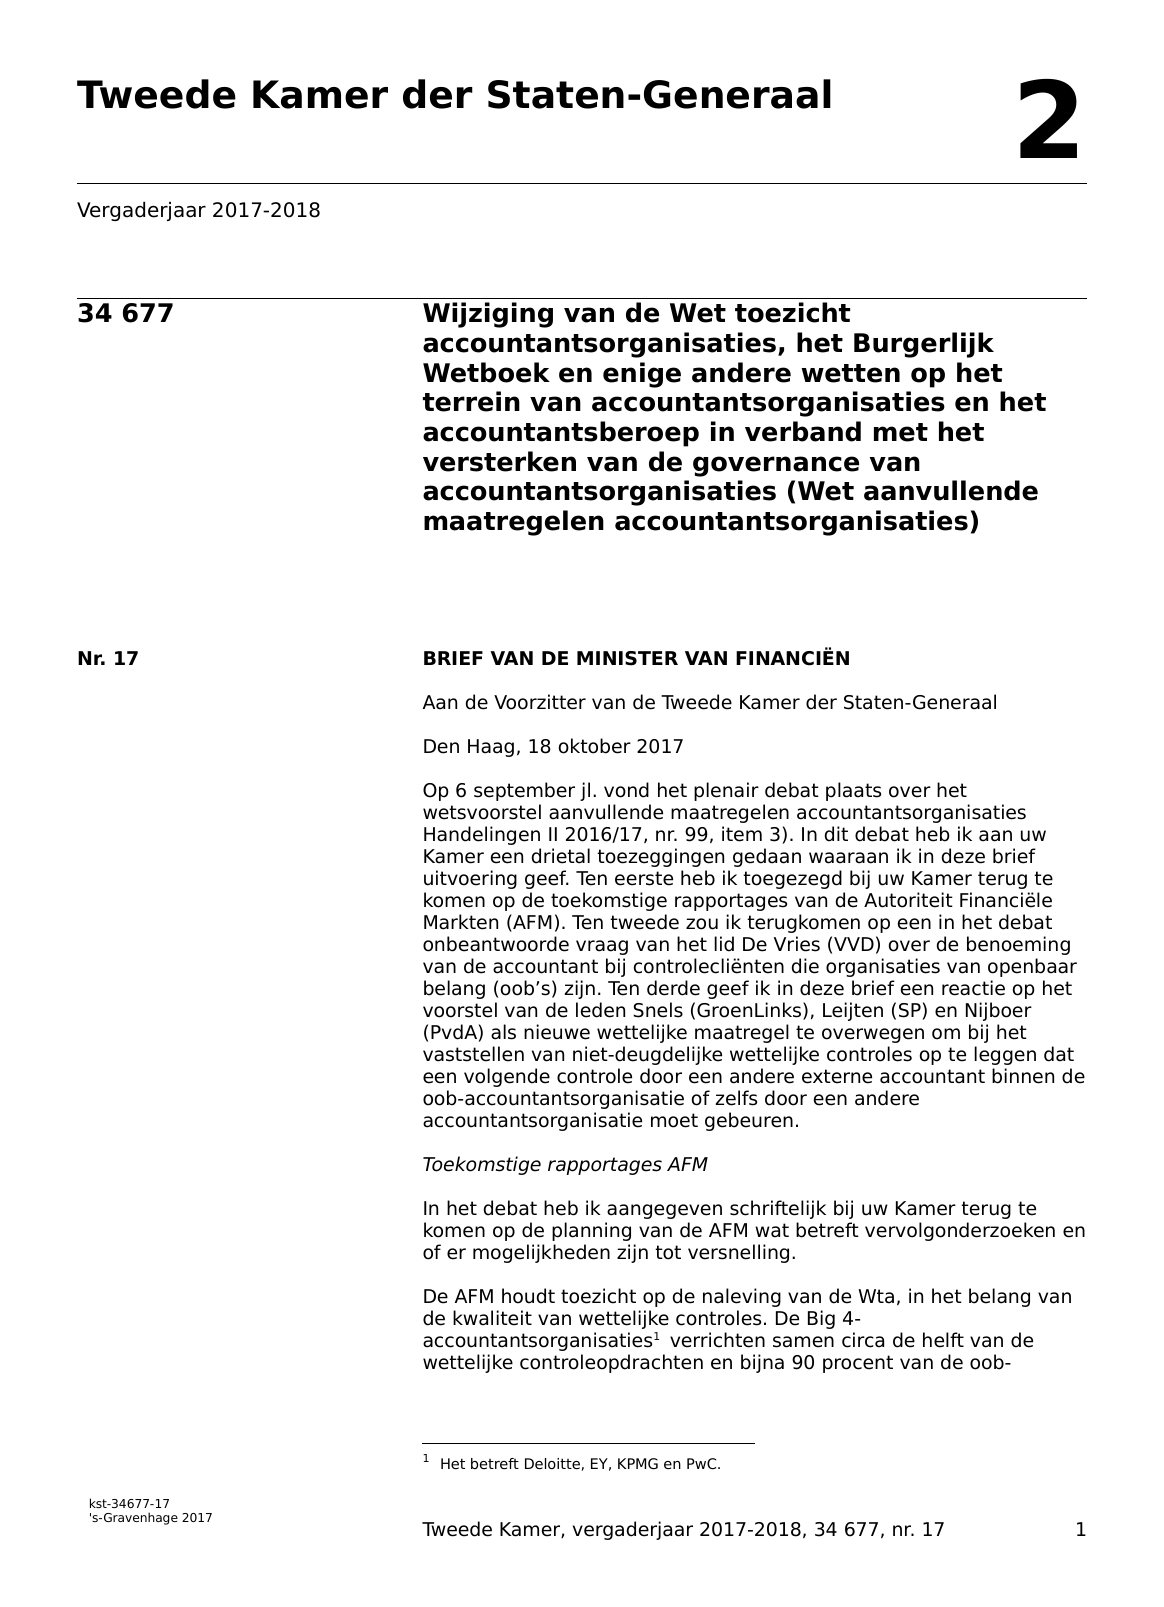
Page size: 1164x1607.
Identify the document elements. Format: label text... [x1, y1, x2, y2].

text 's-Gravenhage 2017 [88, 1511, 323, 1525]
text Het betreft Deloitte, EY, KPMG en PwC. [422, 1452, 1087, 1474]
text Op 6 september jl. vond het plenair debat plaats over het wetsvoorstel aanvullende maatregelen accountantsorganisaties Handelingen II 2016/17, nr. 99, item 3). In dit debat heb ik aan uw Kamer een drietal toezeggingen gedaan waaraan ik in deze brief uitvoering geef. Ten eerste heb ik toegezegd bij uw Kamer terug te komen op de toekomstige rapportages van de Autoriteit Financiële Markten (AFM). Ten tweede zou ik terugkomen op een in het debat onbeantwoorde vraag van het lid De Vries (VVD) over de benoeming van de accountant bij controlecliënten die organisaties van openbaar belang (oob’s) zijn. Ten derde geef ik in deze brief een reactie op het voorstel van de leden Snels (GroenLinks), Leijten (SP) en Nijboer (PvdA) als nieuwe wettelijke maatregel te overwegen om bij het vaststellen van niet-deugdelijke wettelijke controles op te leggen dat een volgende controle door een andere externe accountant binnen de oob-accountantsorganisatie of zelfs door een andere accountantsorganisatie moet gebeuren. [422, 780, 1087, 1132]
text kst-34677-17 [88, 1497, 323, 1511]
subtitle Toekomstige rapportages AFM [422, 1154, 1087, 1176]
table_cell Vergaderjaar 2017-2018 [77, 184, 1087, 298]
text In het debat heb ik aangegeven schriftelijk bij uw Kamer terug te komen op de planning van de AFM wat betreft vervolgonderzoeken en of er mogelijkheden zijn tot versnelling. [422, 1198, 1087, 1264]
subtitle Nr. 17 BRIEF VAN DE MINISTER VAN FINANCIËN [77, 647, 1087, 669]
text Den Haag, 18 oktober 2017 [422, 736, 1087, 758]
text Aan de Voorzitter van de Tweede Kamer der Staten-Generaal [422, 692, 1087, 714]
text De AFM houdt toezicht op de naleving van de Wta, in het belang van de kwaliteit van wettelijke controles. De Big 4-accountantsorganisaties verrichten samen circa de helft van de wettelijke controleopdrachten en bijna 90 procent van de oob- [422, 1286, 1087, 1374]
table_header Tweede Kamer der Staten-Generaal [77, 59, 886, 183]
subtitle 34 677 Wijziging van de Wet toezicht accountantsorganisaties, het Burgerlijk Wetboek en enige andere wetten op het terrein van accountantsorganisaties en het accountantsberoep in verband met het versterken van de governance van accountantsorganisaties (Wet aanvullende maatregelen accountantsorganisaties) [77, 299, 1087, 536]
table_header 2 [886, 59, 1087, 183]
